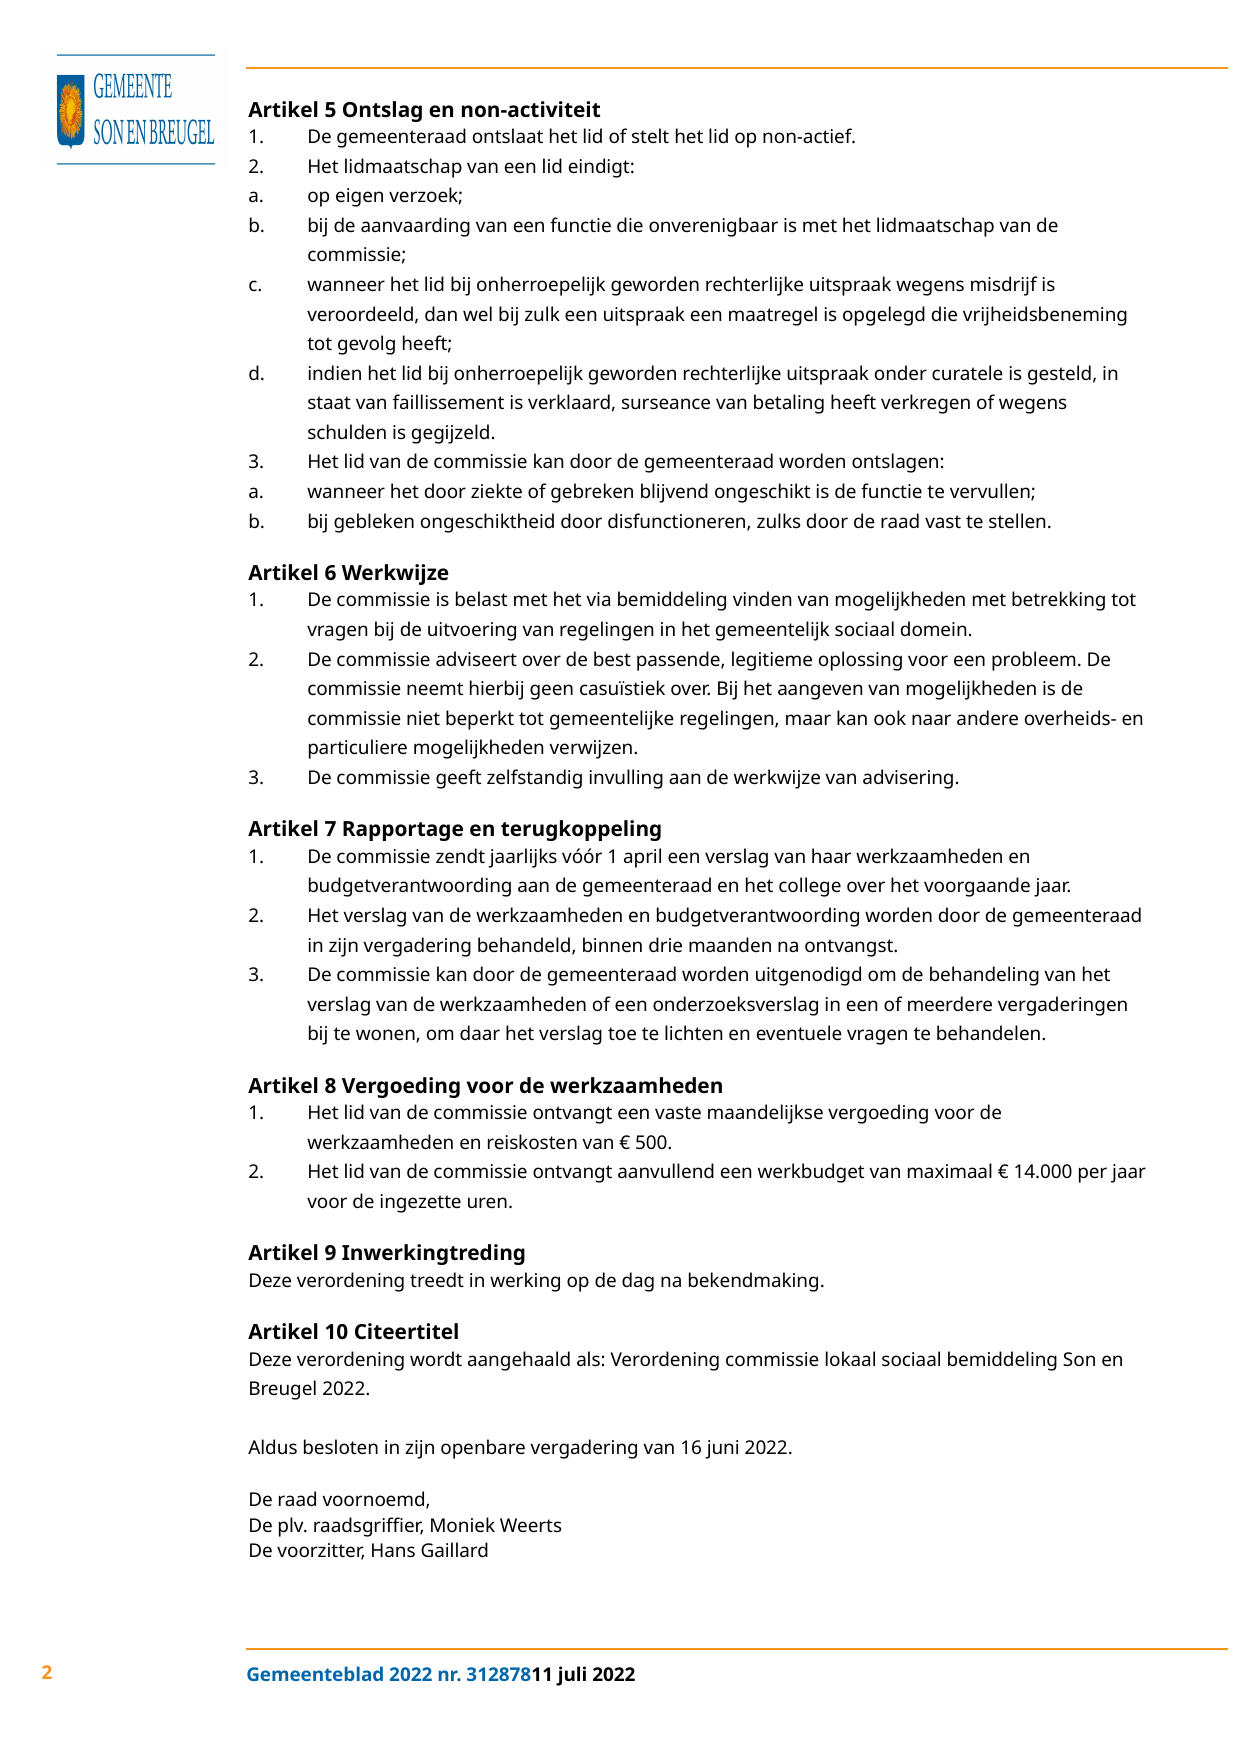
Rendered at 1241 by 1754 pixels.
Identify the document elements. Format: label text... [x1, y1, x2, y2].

text Artikel 8 Vergoeding voor de werkzaamheden [248, 1071, 1152, 1099]
text Deze verordening wordt aangehaald als: Verordening commissie lokaal sociaal bemiddeling Son en Breugel 2022. [248, 1346, 1152, 1401]
text De plv. raadsgriffier, Moniek Weerts [248, 1512, 1152, 1537]
list De commissie is belast met het via bemiddeling vinden van mogelijkheden met betrekking tot vragen bij de uitvoering van regelingen in het gemeentelijk sociaal domein. [248, 587, 1152, 642]
list Het lid van de commissie ontvangt aanvullend een werkbudget van maximaal € 14.000 per jaar voor de ingezette uren. [248, 1158, 1152, 1214]
list De commissie kan door de gemeenteraad worden uitgenodigd om de behandeling van het verslag van de werkzaamheden of een onderzoeksverslag in een of meerdere vergaderingen bij te wonen, om daar het verslag toe te lichten en eventuele vragen te behandelen. [248, 961, 1152, 1046]
list Het verslag van de werkzaamheden en budgetverantwoording worden door de gemeenteraad in zijn vergadering behandeld, binnen drie maanden na ontvangst. [248, 902, 1152, 957]
list wanneer het door ziekte of gebreken blijvend ongeschikt is de functie te vervullen; [248, 478, 1152, 504]
text Artikel 6 Werkwijze [248, 558, 1152, 587]
list bij de aanvaarding van een functie die onverenigbaar is met het lidmaatschap van de commissie; [248, 212, 1152, 267]
list De commissie zendt jaarlijks vóór 1 april een verslag van haar werkzaamheden en budgetverantwoording aan de gemeenteraad en het college over het voorgaande jaar. [248, 843, 1152, 898]
list Het lid van de commissie kan door de gemeenteraad worden ontslagen: [248, 449, 1152, 474]
text Deze verordening treedt in werking op de dag na bekendmaking. [248, 1267, 1152, 1293]
list De commissie geeft zelfstandig invulling aan de werkwijze van advisering. [248, 764, 1152, 790]
text De voorzitter, Hans Gaillard [248, 1537, 1152, 1563]
list De gemeenteraad ontslaat het lid of stelt het lid op non-actief. [248, 123, 1152, 149]
list op eigen verzoek; [248, 182, 1152, 208]
list wanneer het lid bij onherroepelijk geworden rechterlijke uitspraak wegens misdrijf is veroordeeld, dan wel bij zulk een uitspraak een maatregel is opgelegd die vrijheidsbeneming tot gevolg heeft; [248, 271, 1152, 356]
text De raad voornoemd, [248, 1486, 1152, 1512]
picture [41, 47, 231, 172]
list bij gebleken ongeschiktheid door disfunctioneren, zulks door de raad vast te stellen. [248, 508, 1152, 533]
text Aldus besloten in zijn openbare vergadering van 16 juni 2022. [248, 1434, 1152, 1460]
list indien het lid bij onherroepelijk geworden rechterlijke uitspraak onder curatele is gesteld, in staat van faillissement is verklaard, surseance van betaling heeft verkregen of wegens schulden is gegijzeld. [248, 360, 1152, 445]
text Artikel 5 Ontslag en non-activiteit [248, 95, 1152, 123]
text Artikel 7 Rapportage en terugkoppeling [248, 814, 1152, 843]
list Het lidmaatschap van een lid eindigt: [248, 153, 1152, 178]
list De commissie adviseert over de best passende, legitieme oplossing voor een probleem. De commissie neemt hierbij geen casuïstiek over. Bij het aangeven van mogelijkheden is de commissie niet beperkt tot gemeentelijke regelingen, maar kan ook naar andere overheids- en particuliere mogelijkheden verwijzen. [248, 646, 1152, 760]
list Het lid van de commissie ontvangt een vaste maandelijkse vergoeding voor de werkzaamheden en reiskosten van € 500. [248, 1099, 1152, 1155]
text Artikel 10 Citeertitel [248, 1317, 1152, 1346]
text Artikel 9 Inwerkingtreding [248, 1238, 1152, 1267]
